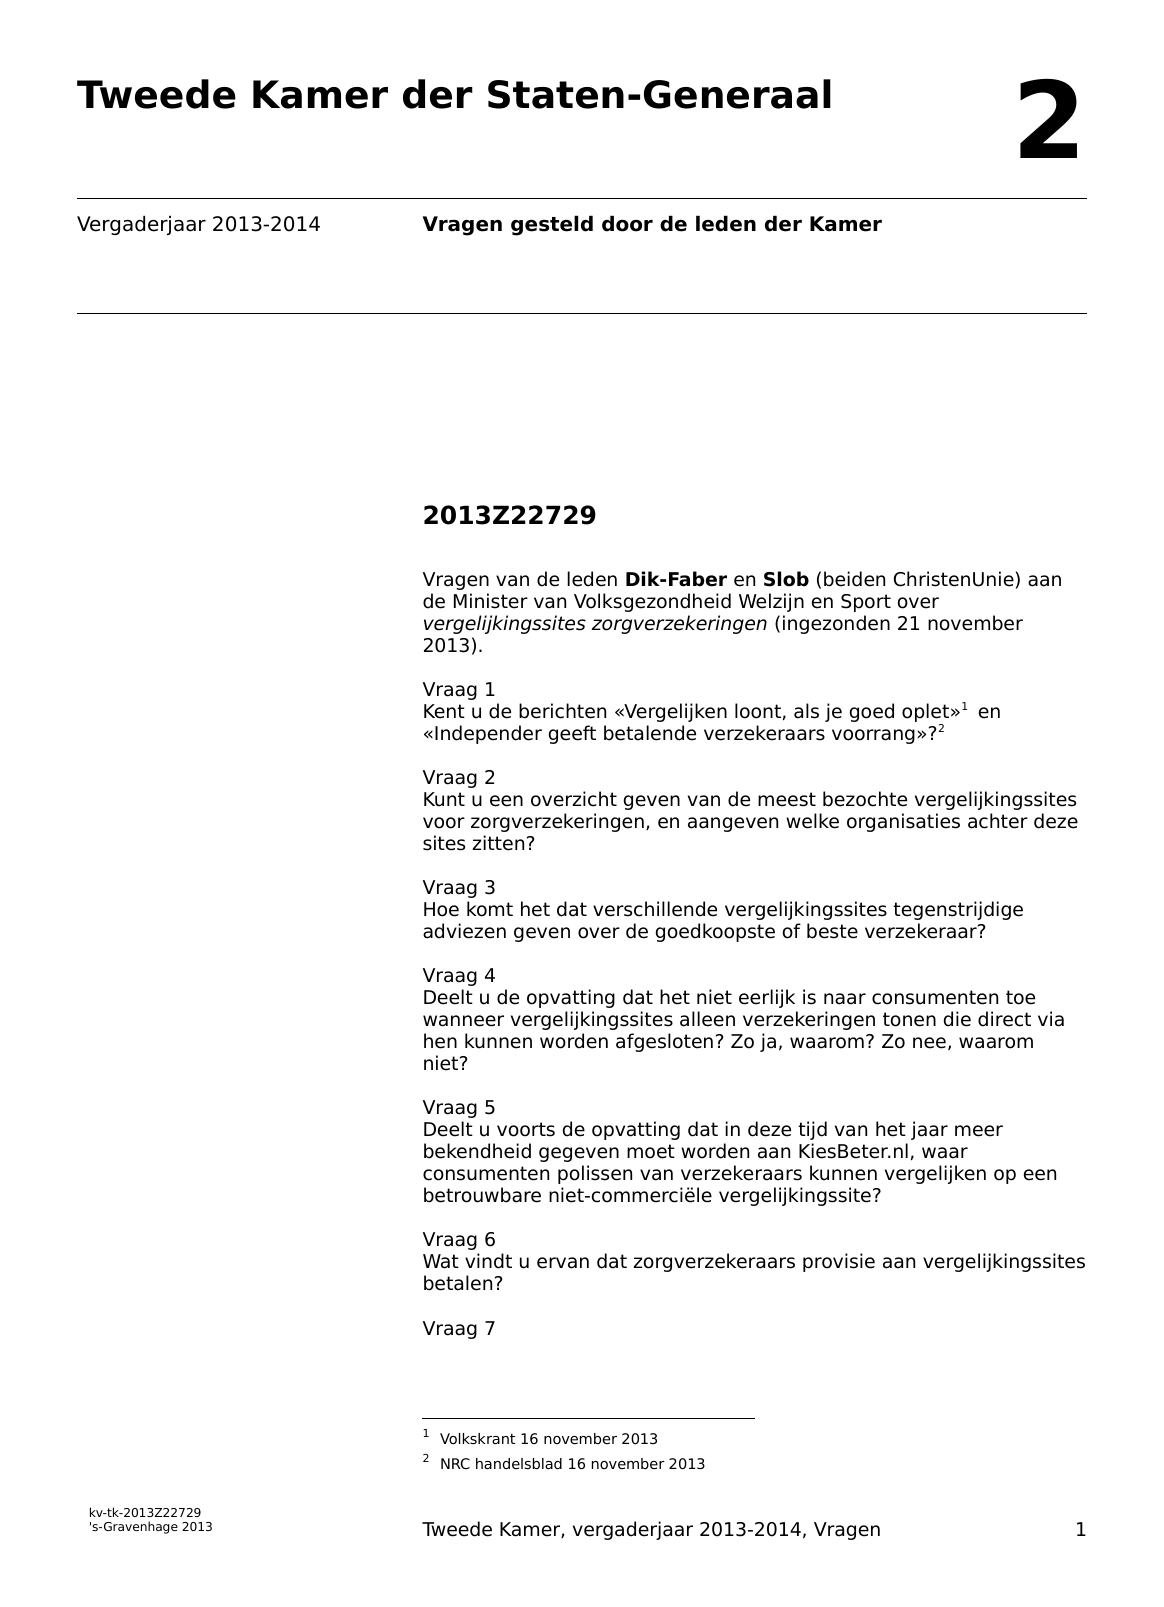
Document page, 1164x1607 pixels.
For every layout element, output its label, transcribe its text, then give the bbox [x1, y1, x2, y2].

text Deelt u de opvatting dat het niet eerlijk is naar consumenten toe wanneer vergelijkingssites alleen verzekeringen tonen die direct via hen kunnen worden afgesloten? Zo ja, waarom? Zo nee, waarom niet? [422, 987, 1087, 1075]
text Volkskrant 16 november 2013 [422, 1427, 1087, 1449]
text Vraag 3 [422, 877, 1087, 899]
text NRC handelsblad 16 november 2013 [422, 1452, 1087, 1474]
text Vraag 7 [422, 1317, 1087, 1339]
text Vragen van de leden Dik-Faber en Slob (beiden ChristenUnie) aan de Minister van Volksgezondheid Welzijn en Sport over vergelijkingssites zorgverzekeringen (ingezonden 21 november 2013). [422, 569, 1087, 657]
text Deelt u voorts de opvatting dat in deze tijd van het jaar meer bekendheid gegeven moet worden aan KiesBeter.nl, waar consumenten polissen van verzekeraars kunnen vergelijken op een betrouwbare niet-commerciële vergelijkingssite? [422, 1119, 1087, 1207]
table_cell Vergaderjaar 2013-2014 [77, 199, 422, 313]
text Vraag 5 [422, 1097, 1087, 1119]
text 2013Z22729 [422, 501, 1087, 531]
text kv-tk-2013Z22729 [88, 1506, 323, 1520]
text Vraag 1 [422, 679, 1087, 701]
text Vraag 4 [422, 965, 1087, 987]
table_header 2 [886, 59, 1087, 198]
text Vraag 6 [422, 1229, 1087, 1251]
text Vraag 2 [422, 767, 1087, 789]
text Kent u de berichten «Vergelijken loont, als je goed oplet» en «Independer geeft betalende verzekeraars voorrang»? [422, 701, 1087, 745]
text Kunt u een overzicht geven van de meest bezochte vergelijkingssites voor zorgverzekeringen, en aangeven welke organisaties achter deze sites zitten? [422, 789, 1087, 855]
text 's-Gravenhage 2013 [88, 1520, 323, 1534]
text Hoe komt het dat verschillende vergelijkingssites tegenstrijdige adviezen geven over de goedkoopste of beste verzekeraar? [422, 899, 1087, 943]
text Wat vindt u ervan dat zorgverzekeraars provisie aan vergelijkingssites betalen? [422, 1251, 1087, 1295]
table_header Tweede Kamer der Staten-Generaal [77, 59, 886, 198]
table_cell Vragen gesteld door de leden der Kamer [422, 199, 1087, 313]
